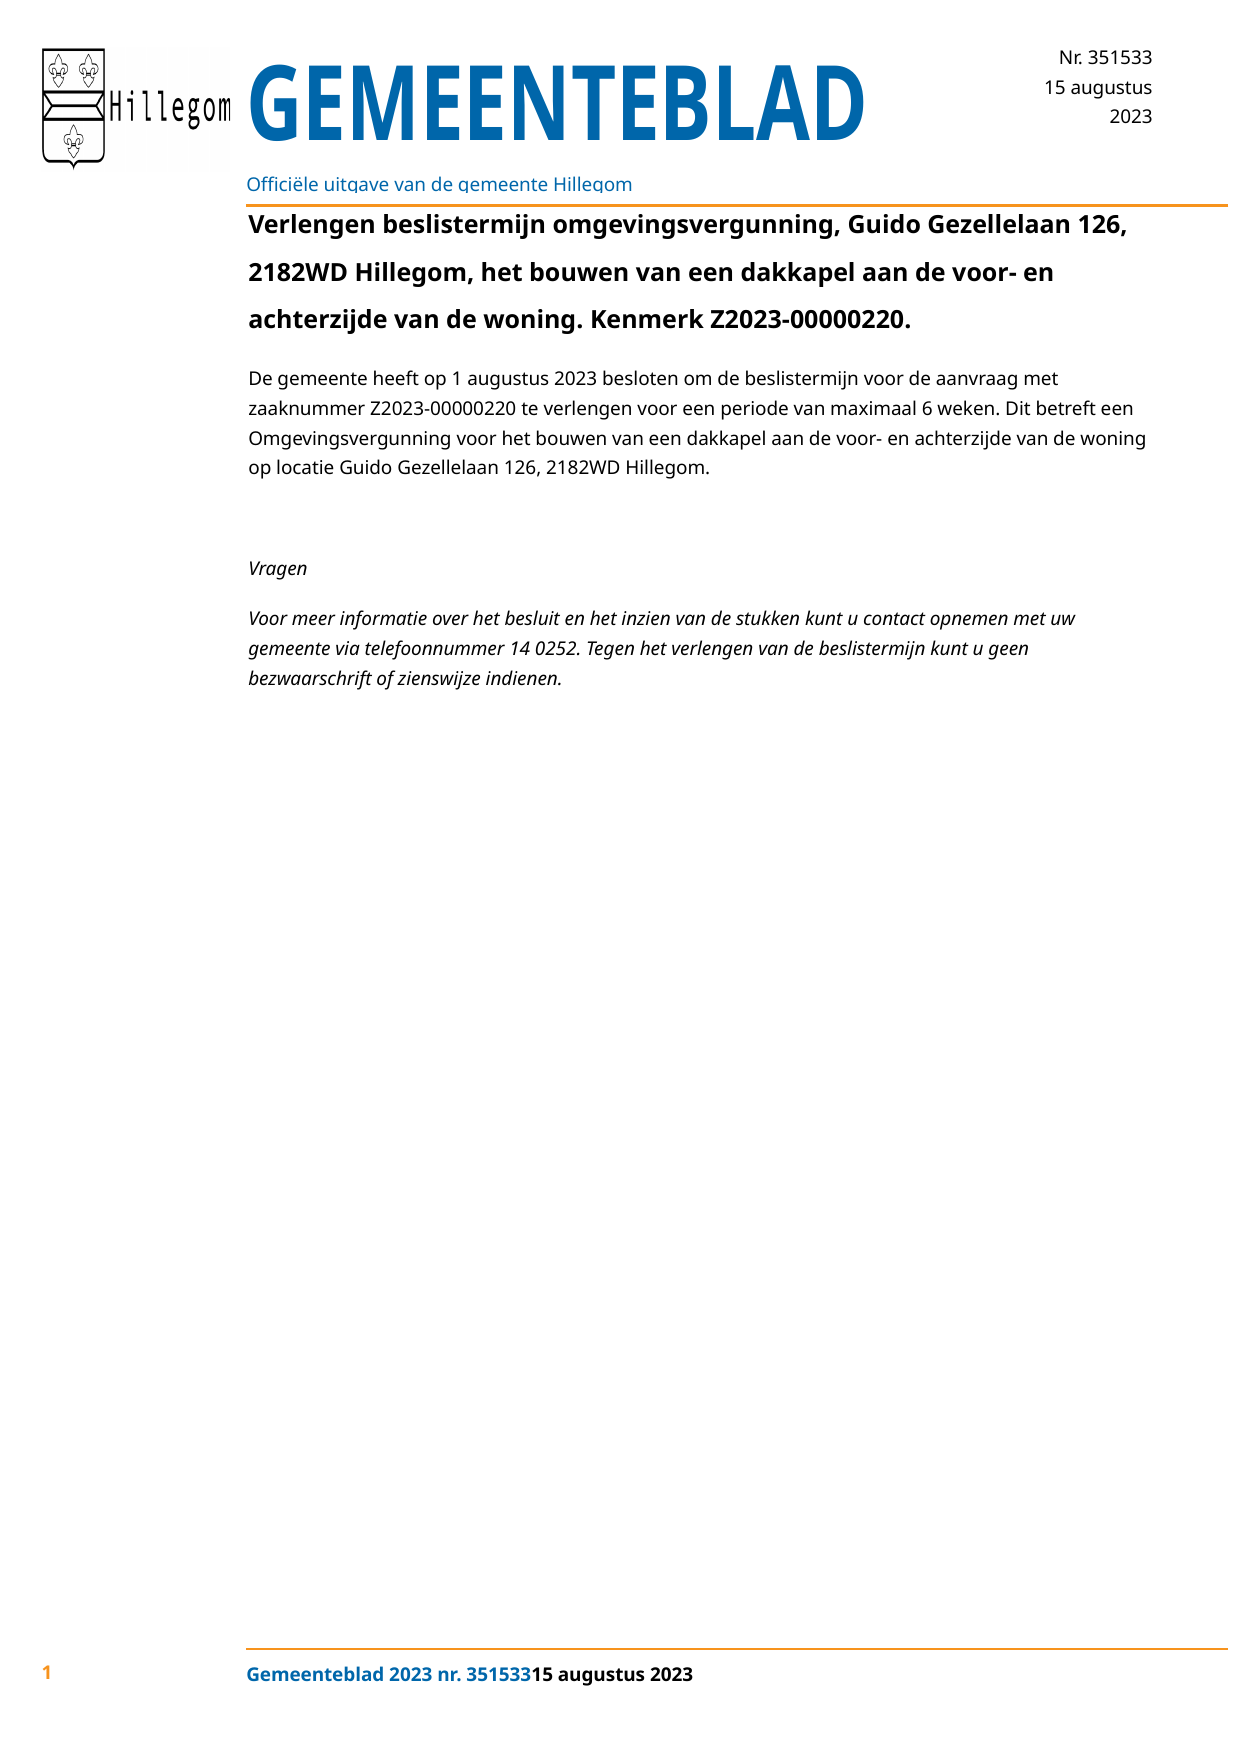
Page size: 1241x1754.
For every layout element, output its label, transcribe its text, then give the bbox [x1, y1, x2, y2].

text De gemeente heeft op 1 augustus 2023 besloten om de beslistermijn voor de aanvraag met zaaknummer Z2023-00000220 te verlengen voor een periode van maximaal 6 weken. Dit betreft een Omgevingsvergunning voor het bouwen van een dakkapel aan de voor- en achterzijde van de woning op locatie Guido Gezellelaan 126, 2182WD Hillegom. [248, 366, 1152, 480]
text Voor meer informatie over het besluit en het inzien van de stukken kunt u contact opnemen met uw gemeente via telefoonnummer 14 0252. Tegen het verlengen van de beslistermijn kunt u geen bezwaarschrift of zienswijze indienen. [248, 606, 1152, 690]
text Vragen [248, 555, 1152, 581]
text Verlengen beslistermijn omgevingsvergunning, Guido Gezellelaan 126, 2182WD Hillegom, het bouwen van een dakkapel aan de voor- en achterzijde van de woning. Kenmerk Z2023-00000220. [248, 207, 1152, 336]
picture [41, 47, 231, 172]
